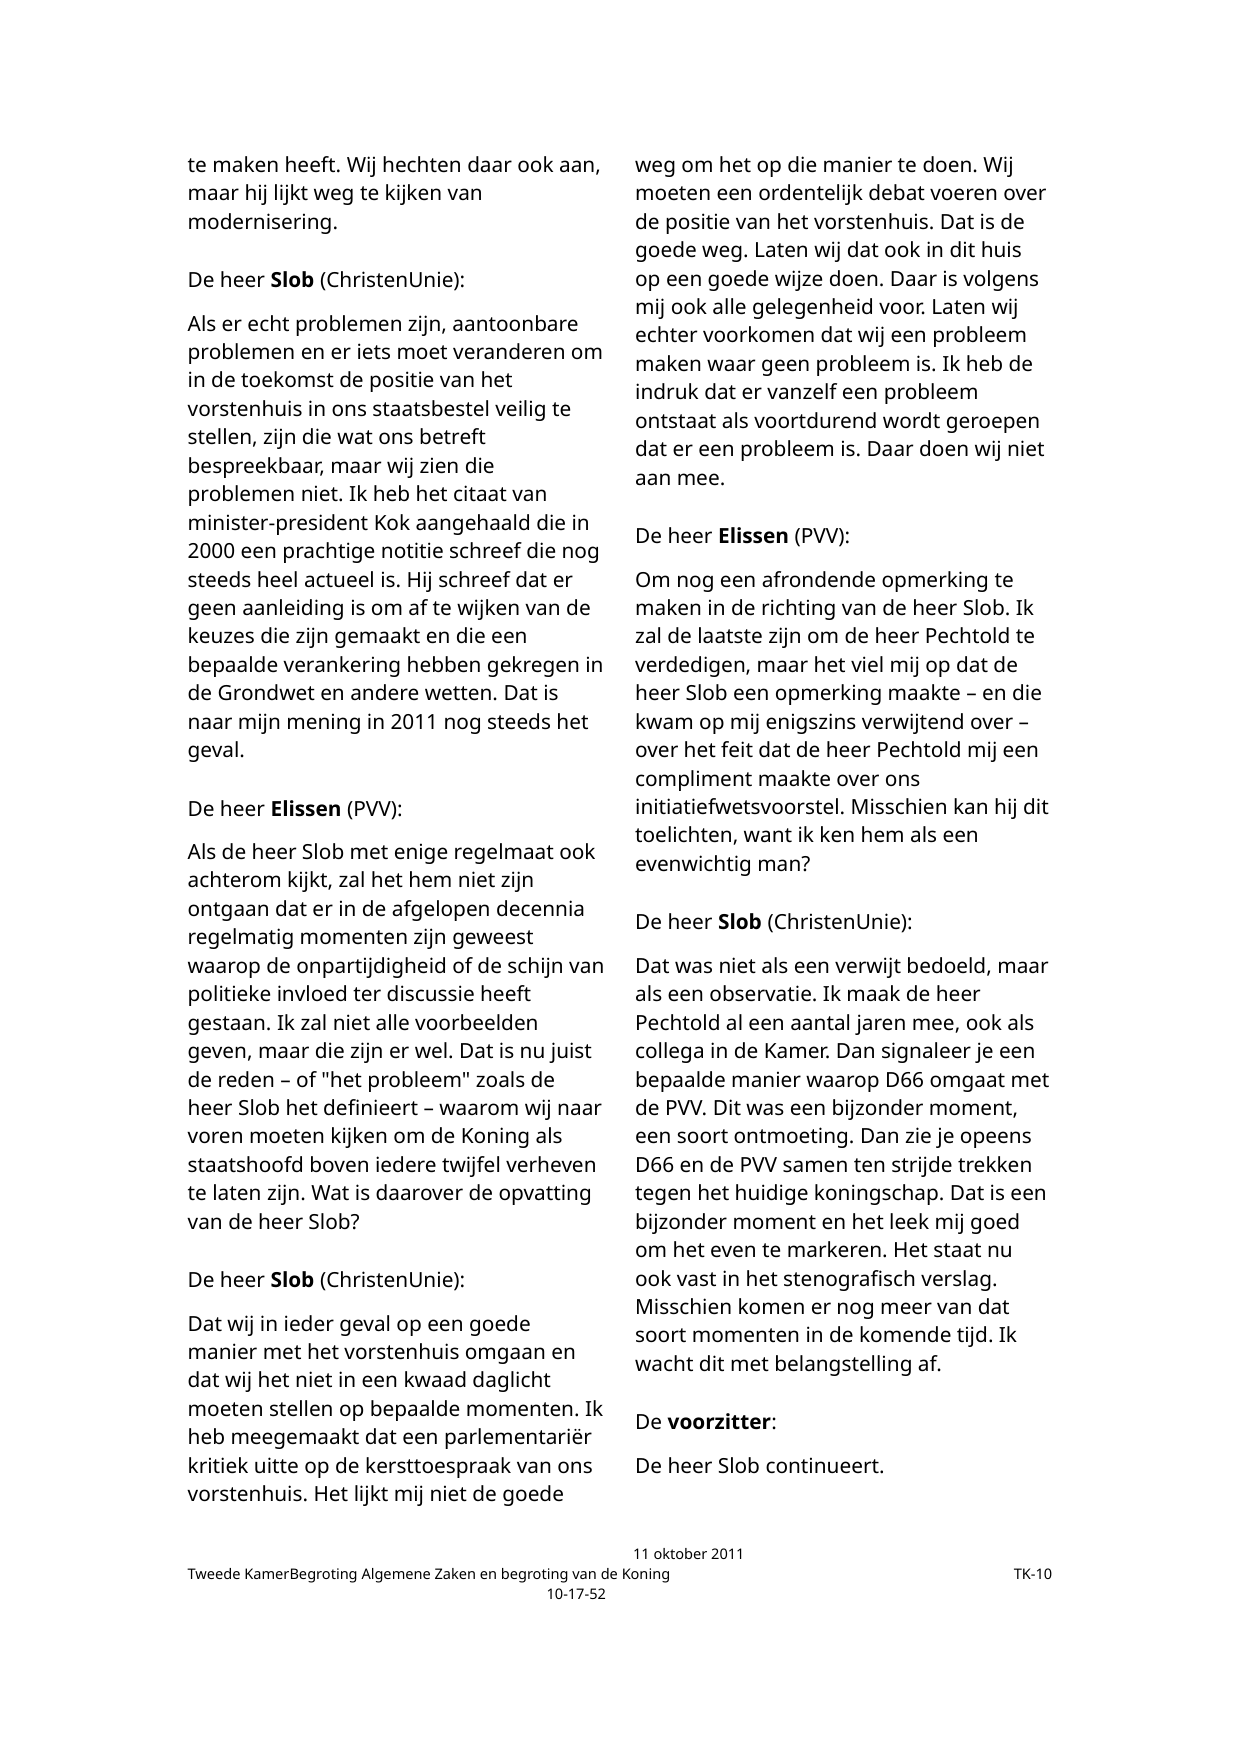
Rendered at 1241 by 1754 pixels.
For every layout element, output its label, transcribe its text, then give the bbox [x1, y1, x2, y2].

text De voorzitter: [635, 1407, 1053, 1436]
text Als de heer Slob met enige regelmaat ook achterom kijkt, zal het hem niet zijn ontgaan dat er in de afgelopen decennia regelmatig momenten zijn geweest waarop de onpartijdigheid of de schijn van politieke invloed ter discussie heeft gestaan. Ik zal niet alle voorbeelden geven, maar die zijn er wel. Dat is nu juist de reden – of "het probleem" zoals de heer Slob het definieert – waarom wij naar voren moeten kijken om de Koning als staatshoofd boven iedere twijfel verheven te laten zijn. Wat is daarover de opvatting van de heer Slob? [187, 837, 605, 1235]
text De heer Slob (ChristenUnie): [187, 1265, 605, 1294]
text Om nog een afrondende opmerking te maken in de richting van de heer Slob. Ik zal de laatste zijn om de heer Pechtold te verdedigen, maar het viel mij op dat de heer Slob een opmerking maakte – en die kwam op mij enigszins verwijtend over – over het feit dat de heer Pechtold mij een compliment maakte over ons initiatiefwetsvoorstel. Misschien kan hij dit toelichten, want ik ken hem als een evenwichtig man? [635, 565, 1053, 877]
text weg om het op die manier te doen. Wij moeten een ordentelijk debat voeren over de positie van het vorstenhuis. Dat is de goede weg. Laten wij dat ook in dit huis op een goede wijze doen. Daar is volgens mij ook alle gelegenheid voor. Laten wij echter voorkomen dat wij een probleem maken waar geen probleem is. Ik heb de indruk dat er vanzelf een probleem ontstaat als voortdurend wordt geroepen dat er een probleem is. Daar doen wij niet aan mee. [635, 150, 1053, 491]
text Dat was niet als een verwijt bedoeld, maar als een observatie. Ik maak de heer Pechtold al een aantal jaren mee, ook als collega in de Kamer. Dan signaleer je een bepaalde manier waarop D66 omgaat met de PVV. Dit was een bijzonder moment, een soort ontmoeting. Dan zie je opeens D66 en de PVV samen ten strijde trekken tegen het huidige koningschap. Dat is een bijzonder moment en het leek mij goed om het even te markeren. Het staat nu ook vast in het stenografisch verslag. Misschien komen er nog meer van dat soort momenten in de komende tijd. Ik wacht dit met belangstelling af. [635, 951, 1053, 1377]
text De heer Slob continueert. [635, 1451, 1053, 1479]
text De heer Elissen (PVV): [187, 794, 605, 822]
text Als er echt problemen zijn, aantoonbare problemen en er iets moet veranderen om in de toekomst de positie van het vorstenhuis in ons staatsbestel veilig te stellen, zijn die wat ons betreft bespreekbaar, maar wij zien die problemen niet. Ik heb het citaat van minister-president Kok aangehaald die in 2000 een prachtige notitie schreef die nog steeds heel actueel is. Hij schreef dat er geen aanleiding is om af te wijken van de keuzes die zijn gemaakt en die een bepaalde verankering hebben gekregen in de Grondwet en andere wetten. Dat is naar mijn mening in 2011 nog steeds het geval. [187, 309, 605, 764]
text De heer Elissen (PVV): [635, 521, 1053, 550]
text Dat wij in ieder geval op een goede manier met het vorstenhuis omgaan en dat wij het niet in een kwaad daglicht moeten stellen op bepaalde momenten. Ik heb meegemaakt dat een parlementariër kritiek uitte op de kersttoespraak van ons vorstenhuis. Het lijkt mij niet de goede [187, 1309, 605, 1508]
text De heer Slob (ChristenUnie): [187, 265, 605, 294]
text De heer Slob (ChristenUnie): [635, 907, 1053, 936]
text te maken heeft. Wij hechten daar ook aan, maar hij lijkt weg te kijken van modernisering. [187, 150, 605, 235]
